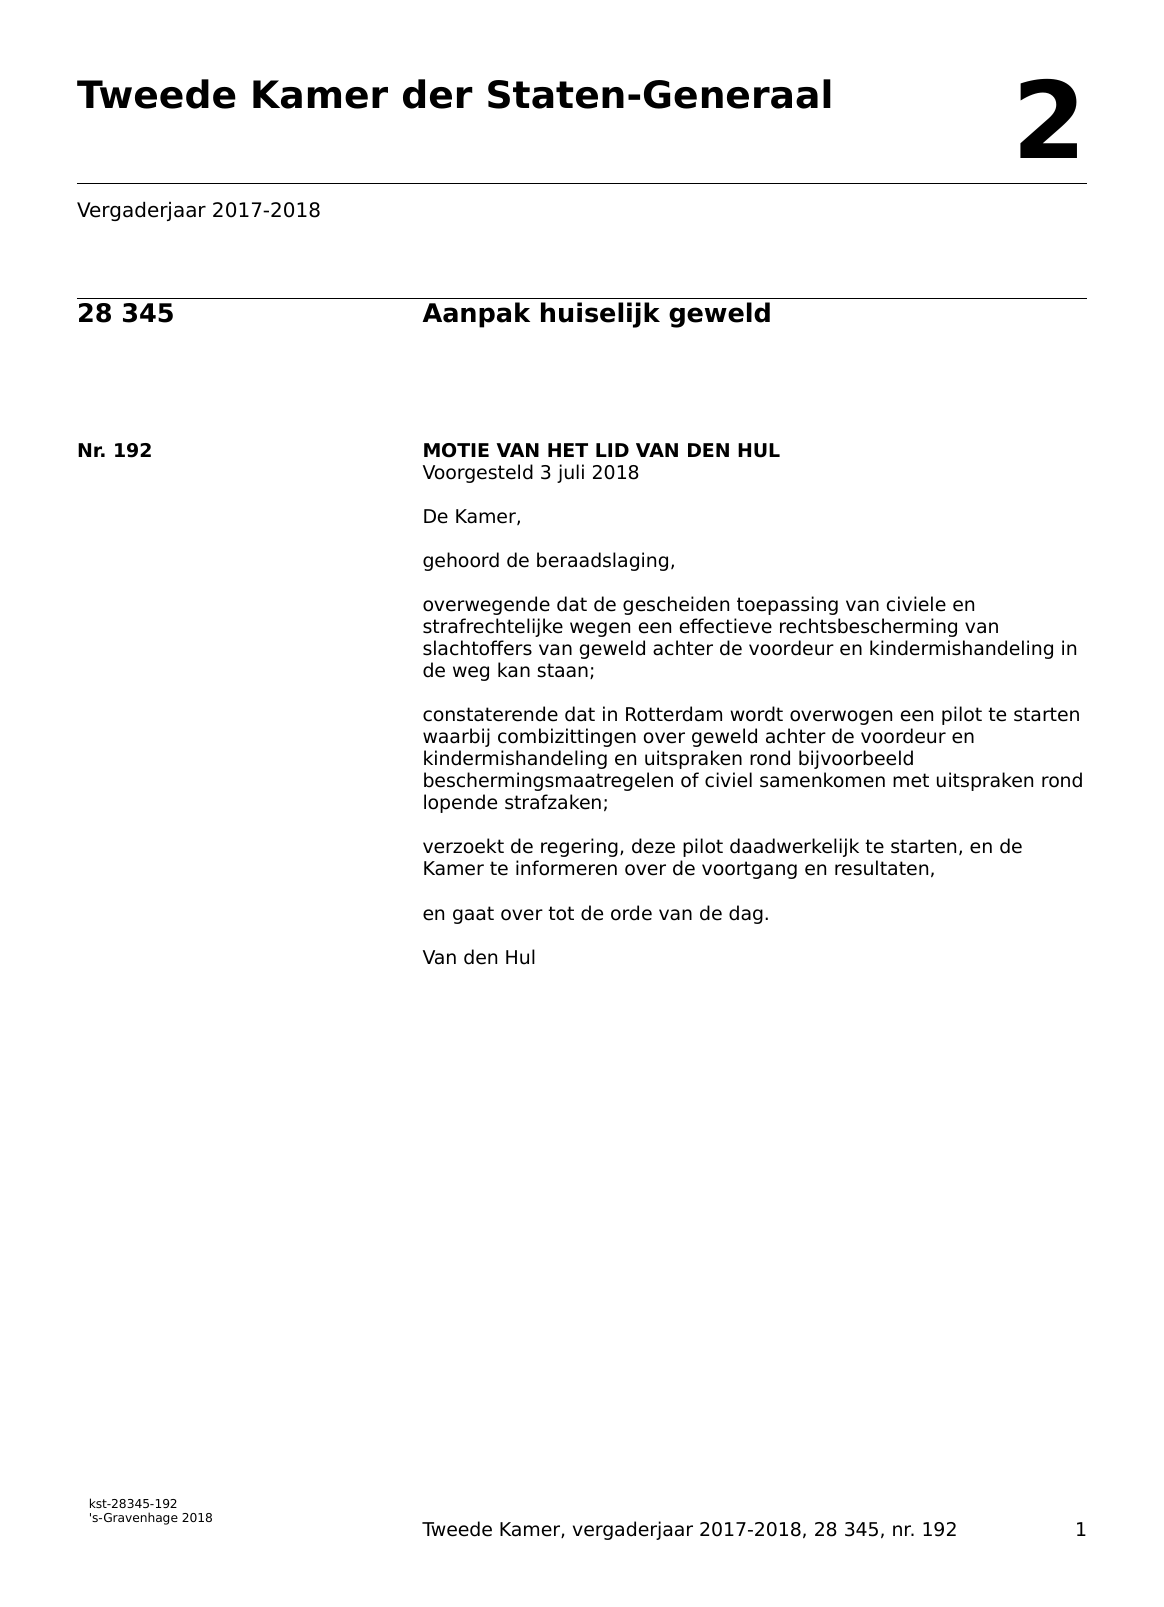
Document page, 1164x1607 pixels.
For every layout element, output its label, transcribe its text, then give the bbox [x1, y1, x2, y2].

table_cell Vergaderjaar 2017-2018 [77, 184, 1087, 298]
text 's-Gravenhage 2018 [88, 1511, 323, 1525]
text en gaat over tot de orde van de dag. [422, 902, 1087, 924]
table_header Tweede Kamer der Staten-Generaal [77, 59, 886, 183]
text kst-28345-192 [88, 1497, 323, 1511]
text Van den Hul [422, 947, 1087, 969]
subtitle 28 345 Aanpak huiselijk geweld [77, 299, 1087, 329]
table_header 2 [886, 59, 1087, 183]
text overwegende dat de gescheiden toepassing van civiele en strafrechtelijke wegen een effectieve rechtsbescherming van slachtoffers van geweld achter de voordeur en kindermishandeling in de weg kan staan; [422, 594, 1087, 682]
text verzoekt de regering, deze pilot daadwerkelijk te starten, en de Kamer te informeren over de voortgang en resultaten, [422, 836, 1087, 880]
text gehoord de beraadslaging, [422, 550, 1087, 572]
subtitle Nr. 192 MOTIE VAN HET LID VAN DEN HUL [77, 440, 1087, 462]
text De Kamer, [422, 506, 1087, 528]
text constaterende dat in Rotterdam wordt overwogen een pilot te starten waarbij combizittingen over geweld achter de voordeur en kindermishandeling en uitspraken rond bijvoorbeeld beschermingsmaatregelen of civiel samenkomen met uitspraken rond lopende strafzaken; [422, 704, 1087, 814]
text Voorgesteld 3 juli 2018 [422, 462, 1087, 484]
